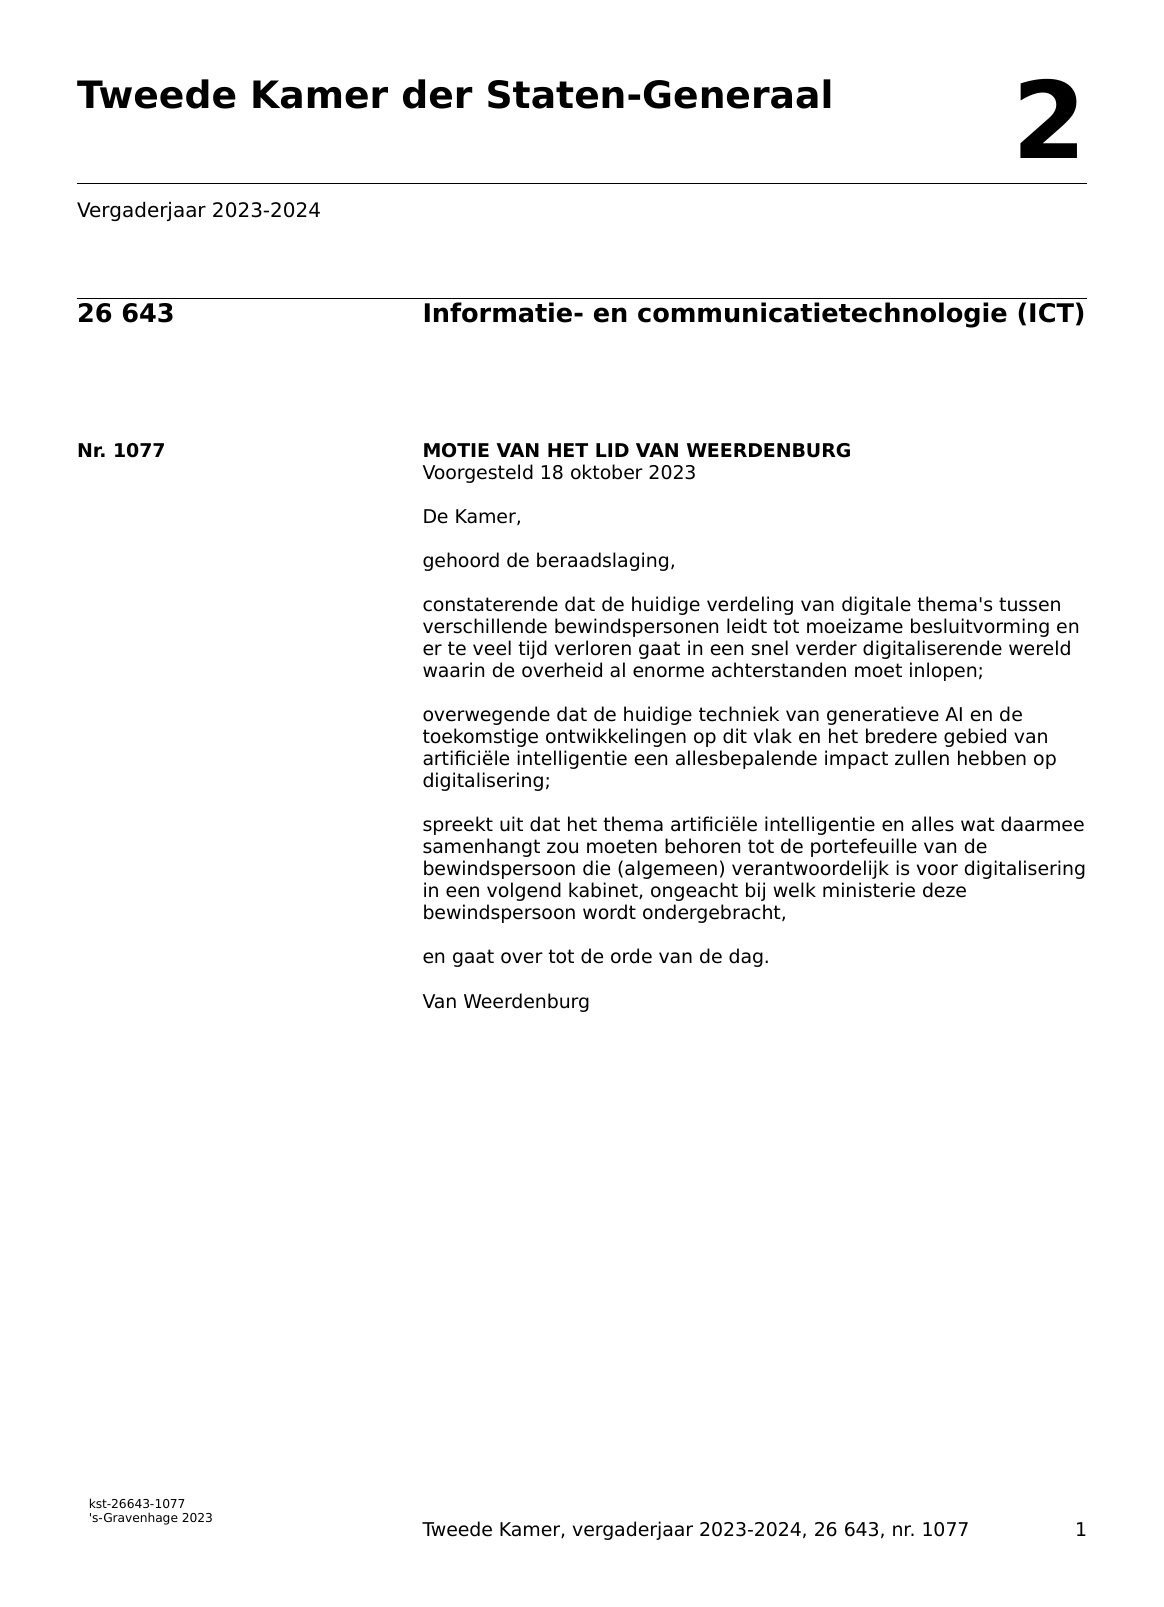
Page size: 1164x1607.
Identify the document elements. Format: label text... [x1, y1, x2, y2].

text kst-26643-1077 [88, 1497, 323, 1511]
text en gaat over tot de orde van de dag. [422, 946, 1087, 968]
text 's-Gravenhage 2023 [88, 1511, 323, 1525]
text gehoord de beraadslaging, [422, 550, 1087, 572]
subtitle Nr. 1077 MOTIE VAN HET LID VAN WEERDENBURG [77, 440, 1087, 462]
subtitle 26 643 Informatie- en communicatietechnologie (ICT) [77, 299, 1087, 329]
table_header 2 [886, 59, 1087, 183]
table_header Tweede Kamer der Staten-Generaal [77, 59, 886, 183]
table_cell Vergaderjaar 2023-2024 [77, 184, 1087, 298]
text constaterende dat de huidige verdeling van digitale thema's tussen verschillende bewindspersonen leidt tot moeizame besluitvorming en er te veel tijd verloren gaat in een snel verder digitaliserende wereld waarin de overheid al enorme achterstanden moet inlopen; [422, 594, 1087, 682]
text overwegende dat de huidige techniek van generatieve AI en de toekomstige ontwikkelingen op dit vlak en het bredere gebied van artificiële intelligentie een allesbepalende impact zullen hebben op digitalisering; [422, 704, 1087, 792]
text Van Weerdenburg [422, 991, 1087, 1013]
text spreekt uit dat het thema artificiële intelligentie en alles wat daarmee samenhangt zou moeten behoren tot de portefeuille van de bewindspersoon die (algemeen) verantwoordelijk is voor digitalisering in een volgend kabinet, ongeacht bij welk ministerie deze bewindspersoon wordt ondergebracht, [422, 814, 1087, 924]
text De Kamer, [422, 506, 1087, 528]
text Voorgesteld 18 oktober 2023 [422, 462, 1087, 484]
